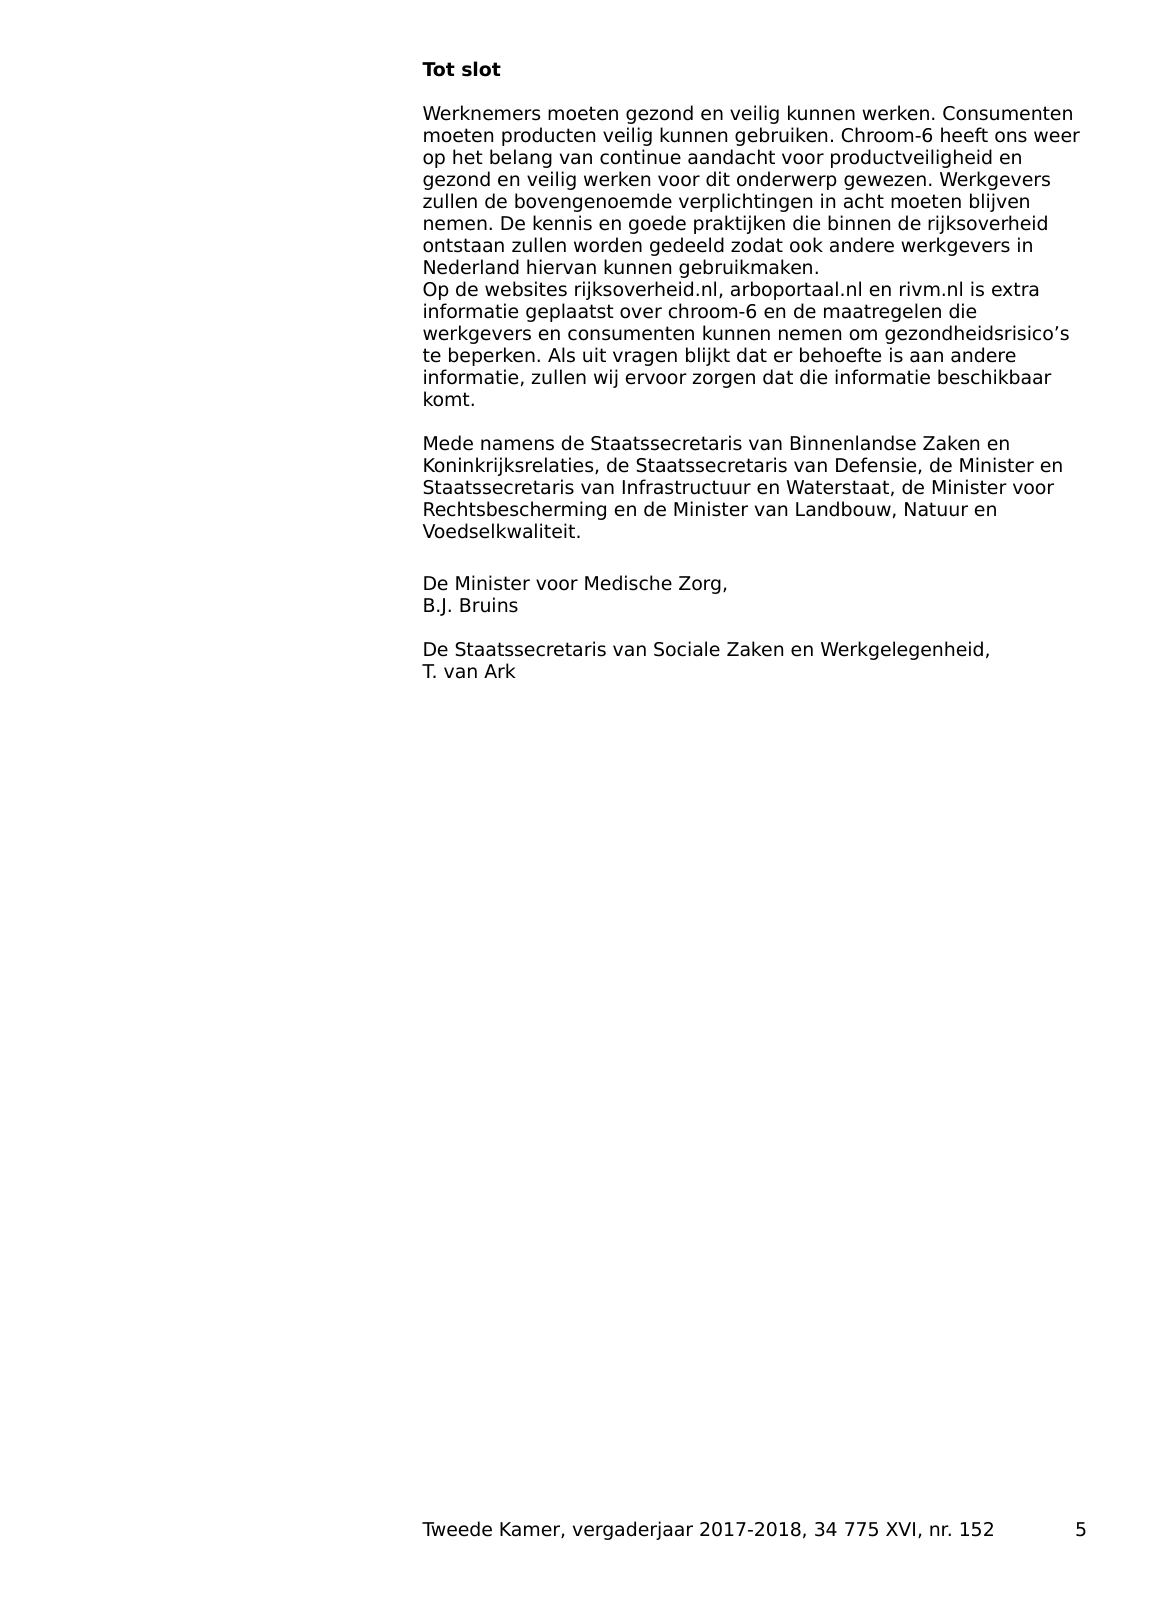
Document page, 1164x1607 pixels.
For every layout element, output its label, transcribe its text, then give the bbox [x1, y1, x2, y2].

text De Staatssecretaris van Sociale Zaken en Werkgelegenheid, T. van Ark [422, 639, 1087, 683]
subtitle Tot slot [422, 59, 1087, 81]
text De Minister voor Medische Zorg, B.J. Bruins [422, 573, 1087, 617]
text Op de websites rijksoverheid.nl, arboportaal.nl en rivm.nl is extra informatie geplaatst over chroom-6 en de maatregelen die werkgevers en consumenten kunnen nemen om gezondheidsrisico’s te beperken. Als uit vragen blijkt dat er behoefte is aan andere informatie, zullen wij ervoor zorgen dat die informatie beschikbaar komt. [422, 279, 1087, 411]
text Mede namens de Staatssecretaris van Binnenlandse Zaken en Koninkrijksrelaties, de Staatssecretaris van Defensie, de Minister en Staatssecretaris van Infrastructuur en Waterstaat, de Minister voor Rechtsbescherming en de Minister van Landbouw, Natuur en Voedselkwaliteit. [422, 433, 1087, 543]
text Werknemers moeten gezond en veilig kunnen werken. Consumenten moeten producten veilig kunnen gebruiken. Chroom-6 heeft ons weer op het belang van continue aandacht voor productveiligheid en gezond en veilig werken voor dit onderwerp gewezen. Werkgevers zullen de bovengenoemde verplichtingen in acht moeten blijven nemen. De kennis en goede praktijken die binnen de rijksoverheid ontstaan zullen worden gedeeld zodat ook andere werkgevers in Nederland hiervan kunnen gebruikmaken. [422, 103, 1087, 279]
